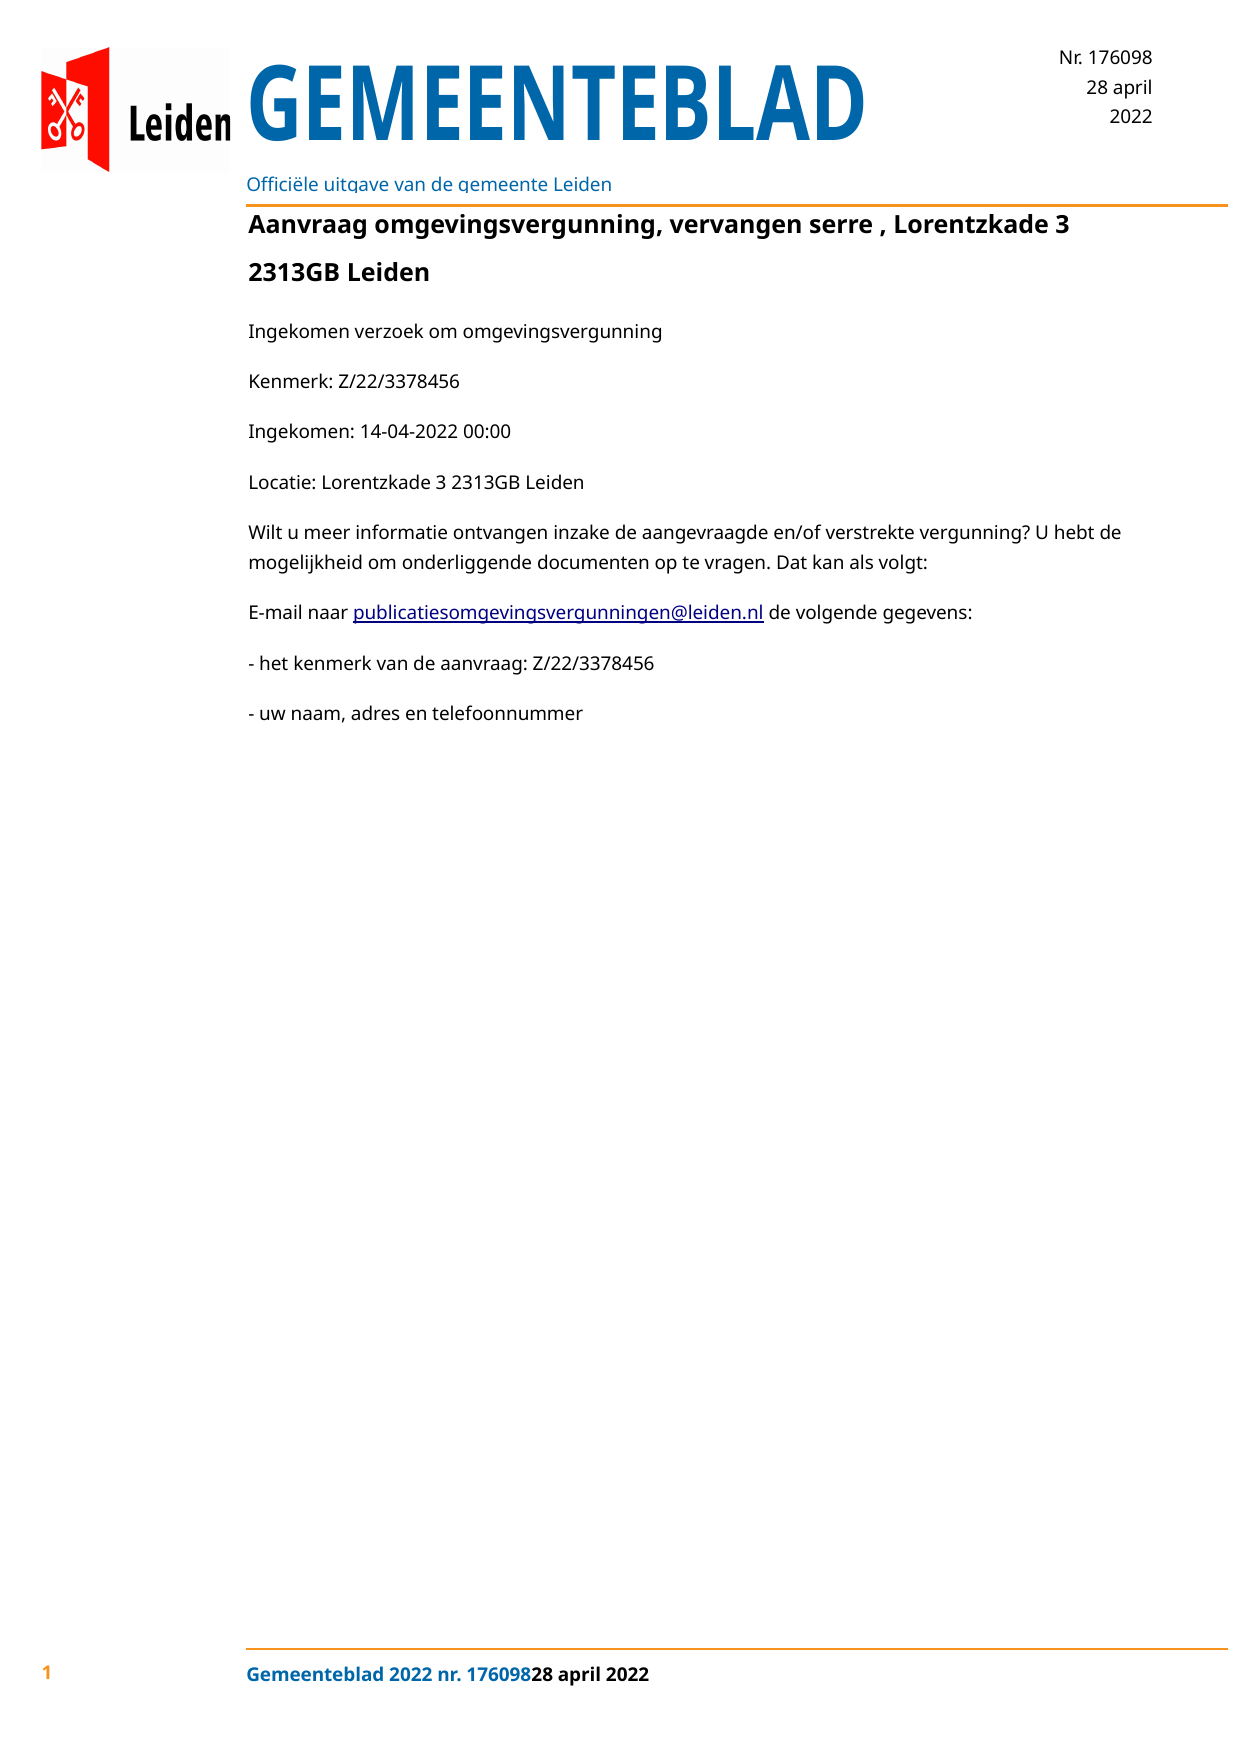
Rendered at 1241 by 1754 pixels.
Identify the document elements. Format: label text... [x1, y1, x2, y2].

text Ingekomen: 14-04-2022 00:00 [248, 419, 1152, 444]
text Ingekomen verzoek om omgevingsvergunning [248, 318, 1152, 344]
text Aanvraag omgevingsvergunning, vervangen serre , Lorentzkade 3 2313GB Leiden [248, 207, 1152, 288]
text - uw naam, adres en telefoonnummer [248, 700, 1152, 726]
picture [41, 47, 231, 172]
text Kenmerk: Z/22/3378456 [248, 368, 1152, 394]
text E-mail naar publicatiesomgevingsvergunningen@leiden.nl de volgende gegevens: [248, 599, 1152, 625]
text - het kenmerk van de aanvraag: Z/22/3378456 [248, 650, 1152, 676]
text Locatie: Lorentzkade 3 2313GB Leiden [248, 469, 1152, 495]
text Wilt u meer informatie ontvangen inzake de aangevraagde en/of verstrekte vergunning? U hebt de mogelijkheid om onderliggende documenten op te vragen. Dat kan als volgt: [248, 519, 1152, 575]
